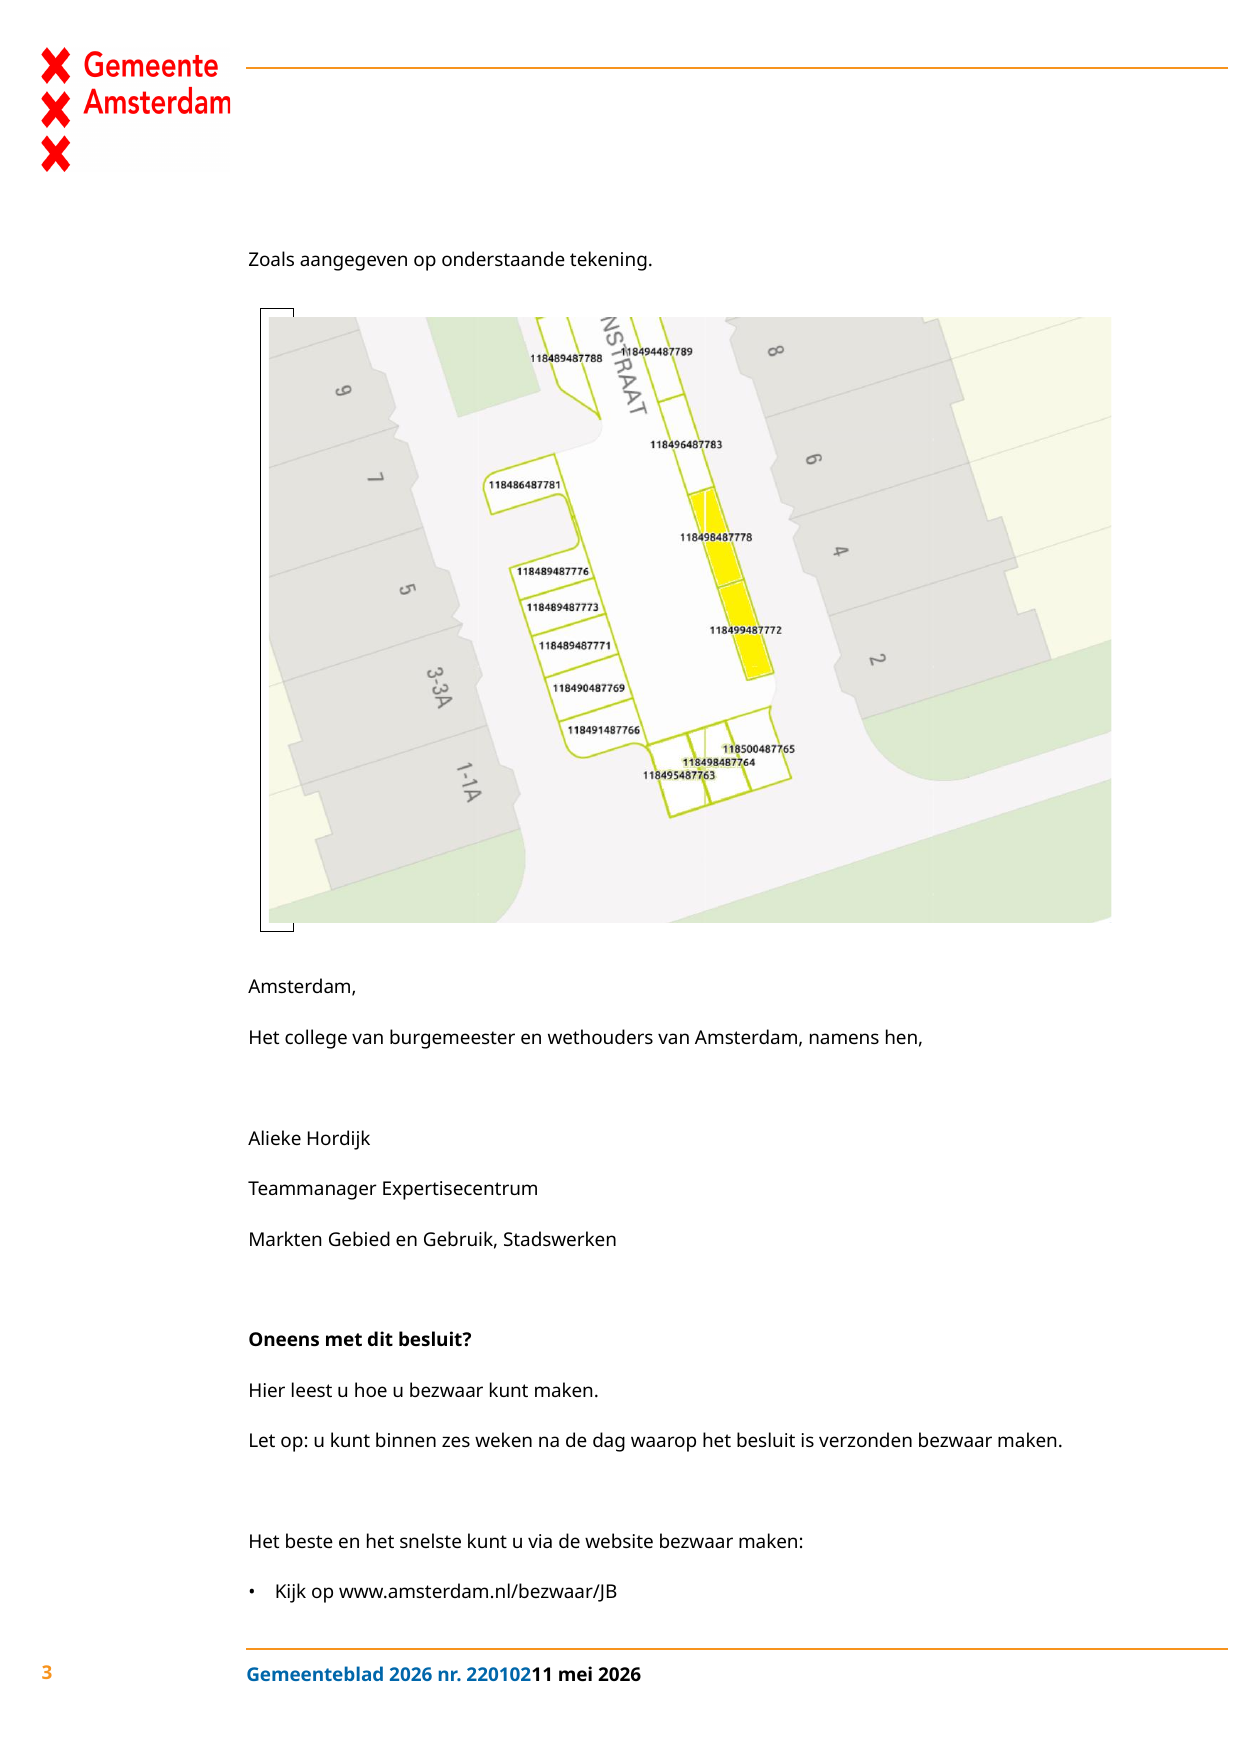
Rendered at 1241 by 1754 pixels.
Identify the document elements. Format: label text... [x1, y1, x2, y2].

picture [41, 47, 231, 172]
text Teammanager Expertisecentrum [248, 1175, 1152, 1201]
text Markten Gebied en Gebruik, Stadswerken [248, 1226, 1152, 1252]
text Let op: u kunt binnen zes weken na de dag waarop het besluit is verzonden bezwaar maken. [248, 1427, 1152, 1453]
text Hier leest u hoe u bezwaar kunt maken. [248, 1377, 1152, 1403]
text Alieke Hordijk [248, 1125, 1152, 1151]
picture [268, 317, 1112, 923]
text Zoals aangegeven op onderstaande tekening. [248, 246, 1152, 272]
text Het beste en het snelste kunt u via de website bezwaar maken: [248, 1528, 1152, 1554]
text Amsterdam, [248, 974, 1152, 999]
text • Kijk op www.amsterdam.nl/bezwaar/JB [248, 1579, 1152, 1604]
text Het college van burgemeester en wethouders van Amsterdam, namens hen, [248, 1024, 1152, 1050]
text Oneens met dit besluit? [248, 1327, 1152, 1352]
